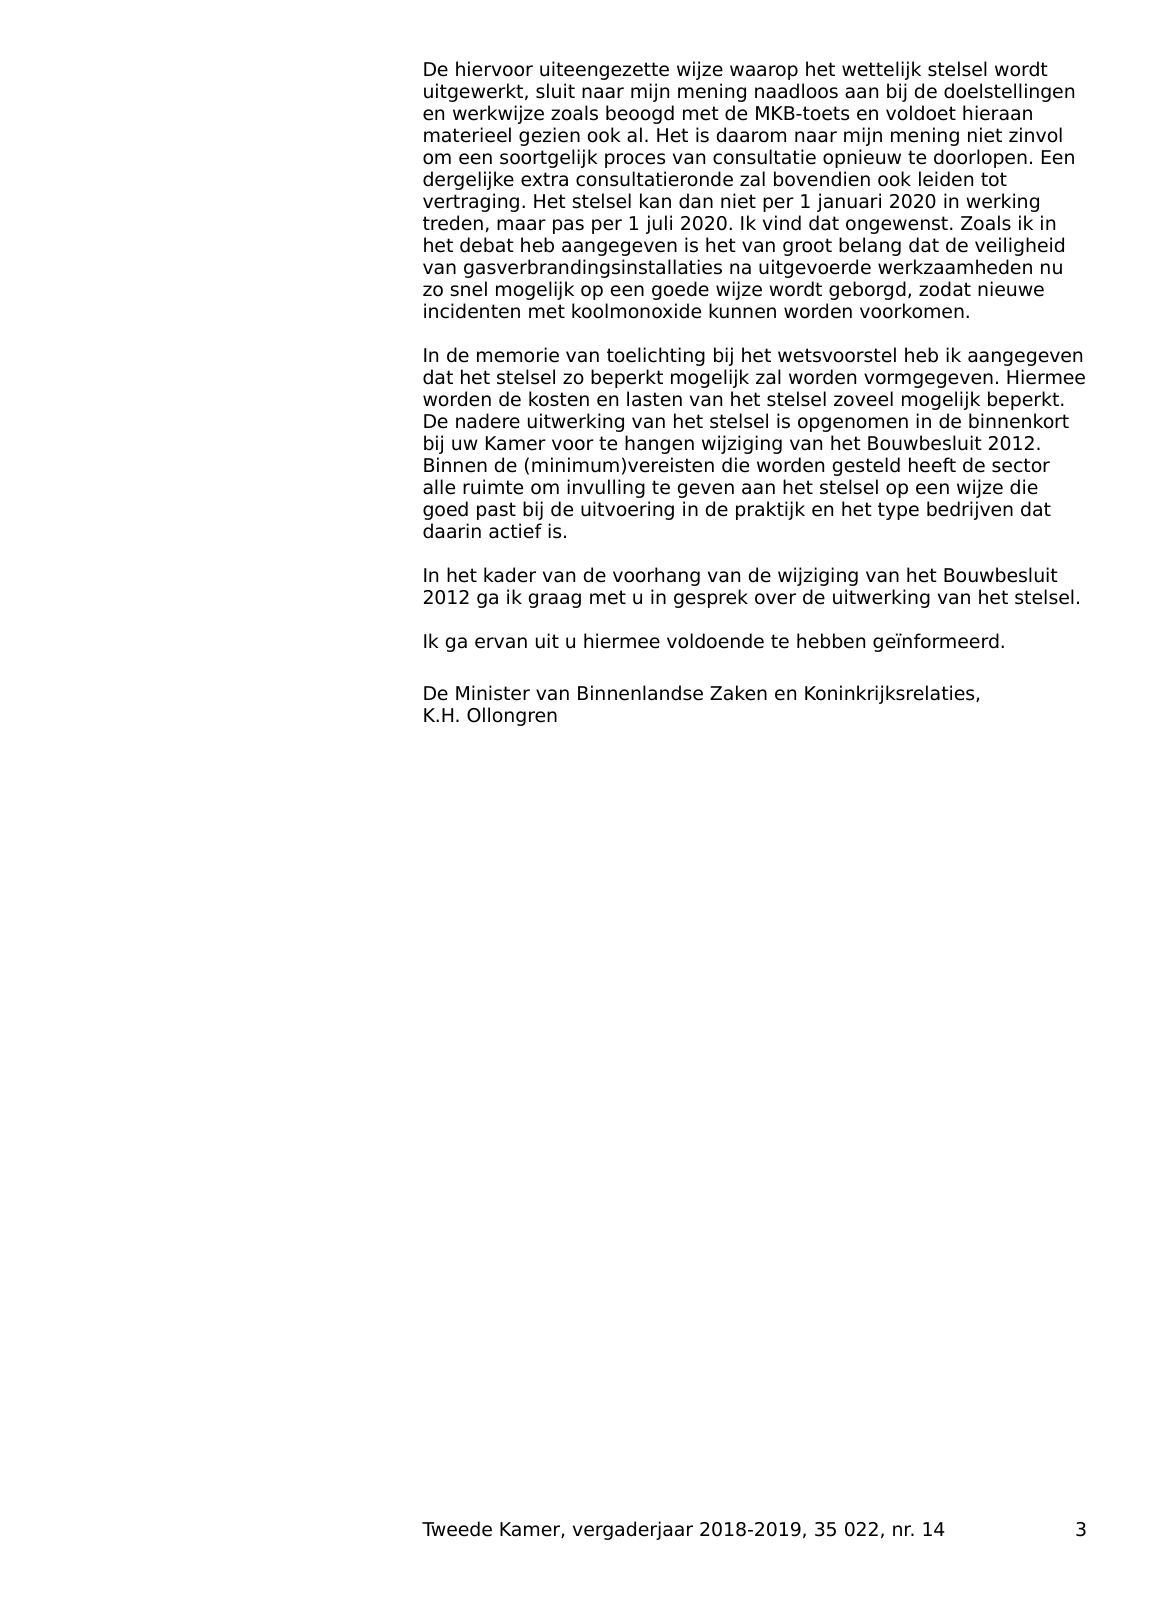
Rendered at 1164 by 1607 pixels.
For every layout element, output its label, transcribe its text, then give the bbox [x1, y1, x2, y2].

text De Minister van Binnenlandse Zaken en Koninkrijksrelaties, K.H. Ollongren [422, 683, 1087, 727]
text Ik ga ervan uit u hiermee voldoende te hebben geïnformeerd. [422, 631, 1087, 653]
text In de memorie van toelichting bij het wetsvoorstel heb ik aangegeven dat het stelsel zo beperkt mogelijk zal worden vormgegeven. Hiermee worden de kosten en lasten van het stelsel zoveel mogelijk beperkt. [422, 345, 1087, 411]
text In het kader van de voorhang van de wijziging van het Bouwbesluit 2012 ga ik graag met u in gesprek over de uitwerking van het stelsel. [422, 565, 1087, 609]
text De hiervoor uiteengezette wijze waarop het wettelijk stelsel wordt uitgewerkt, sluit naar mijn mening naadloos aan bij de doelstellingen en werkwijze zoals beoogd met de MKB-toets en voldoet hieraan materieel gezien ook al. Het is daarom naar mijn mening niet zinvol om een soortgelijk proces van consultatie opnieuw te doorlopen. Een dergelijke extra consultatieronde zal bovendien ook leiden tot vertraging. Het stelsel kan dan niet per 1 januari 2020 in werking treden, maar pas per 1 juli 2020. Ik vind dat ongewenst. Zoals ik in het debat heb aangegeven is het van groot belang dat de veiligheid van gasverbrandingsinstallaties na uitgevoerde werkzaamheden nu zo snel mogelijk op een goede wijze wordt geborgd, zodat nieuwe incidenten met koolmonoxide kunnen worden voorkomen. [422, 59, 1087, 323]
text De nadere uitwerking van het stelsel is opgenomen in de binnenkort bij uw Kamer voor te hangen wijziging van het Bouwbesluit 2012. Binnen de (minimum)vereisten die worden gesteld heeft de sector alle ruimte om invulling te geven aan het stelsel op een wijze die goed past bij de uitvoering in de praktijk en het type bedrijven dat daarin actief is. [422, 411, 1087, 543]
